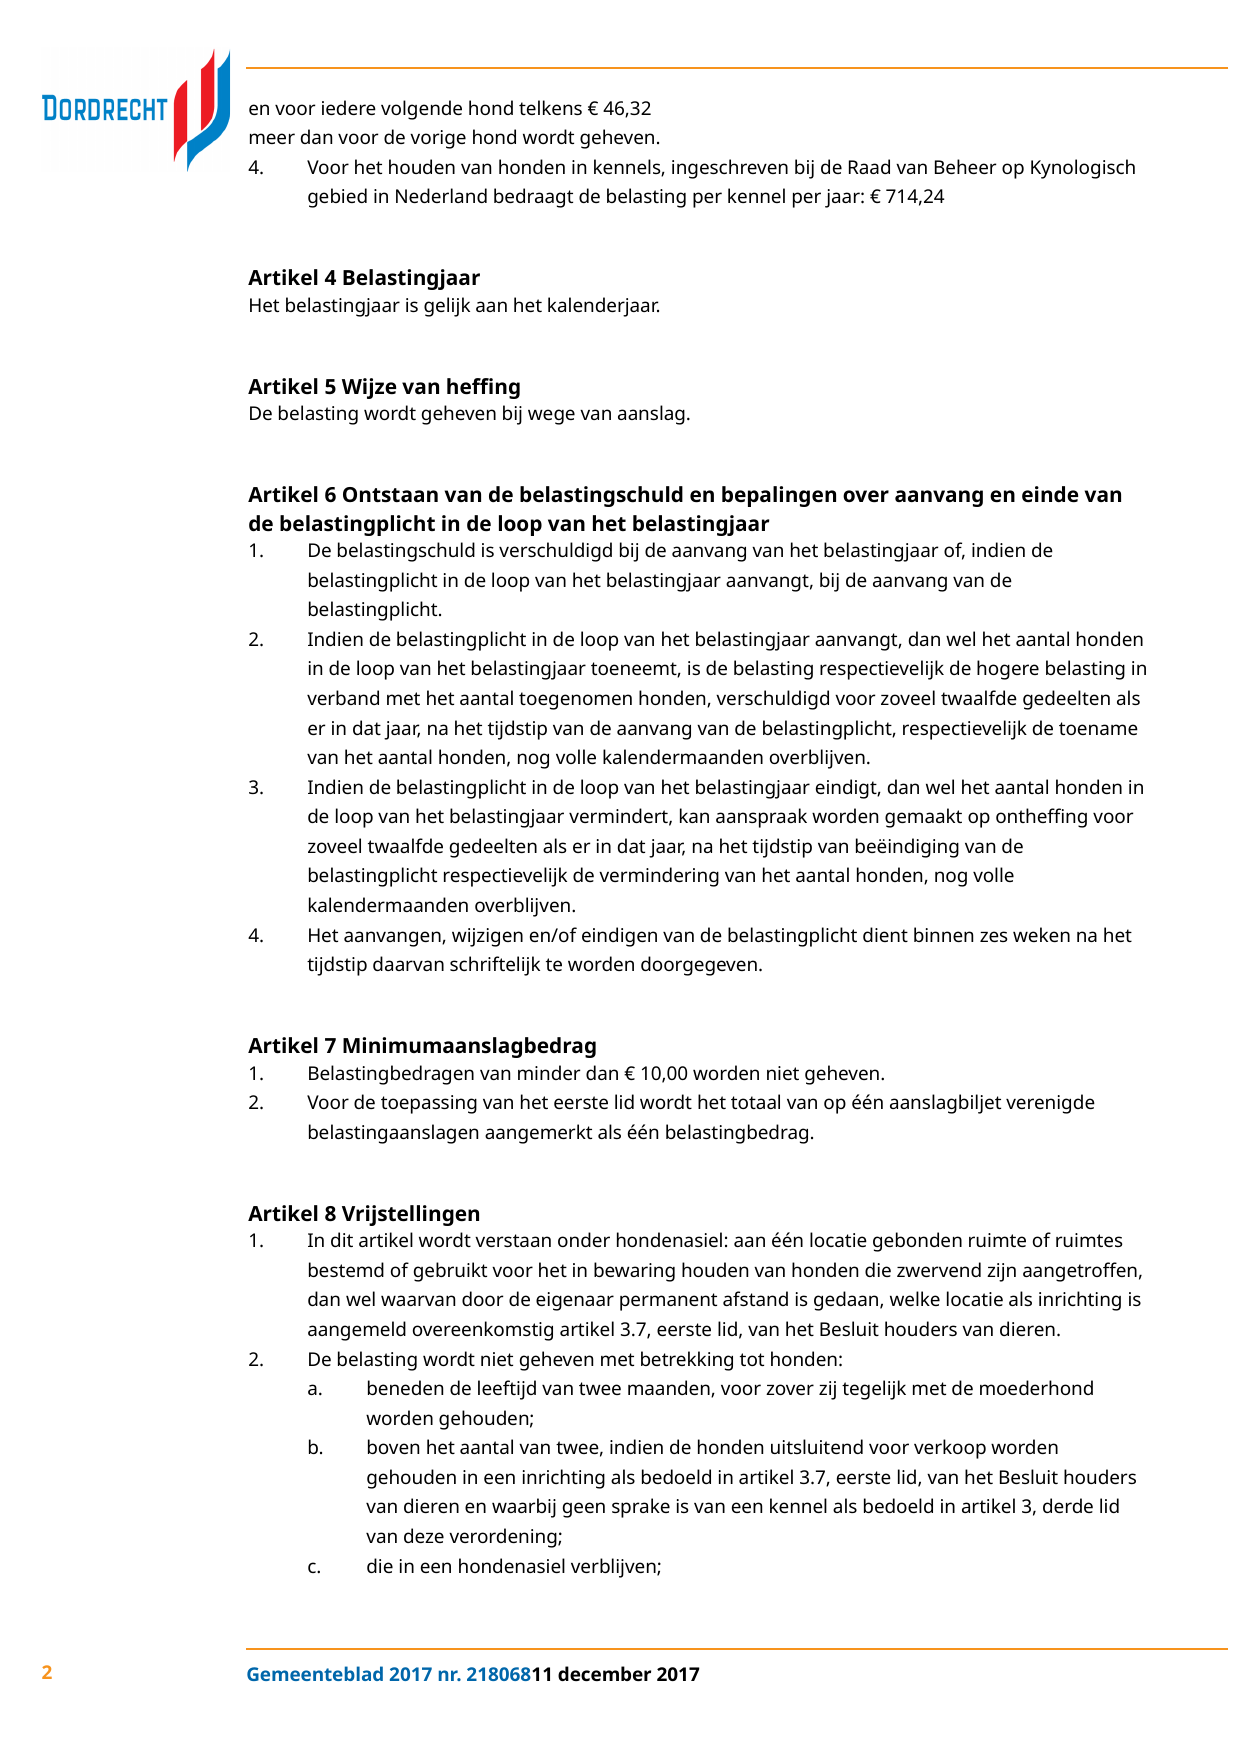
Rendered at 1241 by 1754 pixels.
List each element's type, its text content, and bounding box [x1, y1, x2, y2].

text Het belastingjaar is gelijk aan het kalenderjaar. [248, 292, 1152, 318]
list die in een hondenasiel verblijven; [307, 1553, 1152, 1579]
list Indien de belastingplicht in de loop van het belastingjaar eindigt, dan wel het aantal honden in de loop van het belastingjaar vermindert, kan aanspraak worden gemaakt op ontheffing voor zoveel twaalfde gedeelten als er in dat jaar, na het tijdstip van beëindiging van de belastingplicht respectievelijk de vermindering van het aantal honden, nog volle kalendermaanden overblijven. [248, 774, 1152, 918]
list Indien de belastingplicht in de loop van het belastingjaar aanvangt, dan wel het aantal honden in de loop van het belastingjaar toeneemt, is de belasting respectievelijk de hogere belasting in verband met het aantal toegenomen honden, verschuldigd voor zoveel twaalfde gedeelten als er in dat jaar, na het tijdstip van de aanvang van de belastingplicht, respectievelijk de toename van het aantal honden, nog volle kalendermaanden overblijven. [248, 626, 1152, 770]
list De belasting wordt niet geheven met betrekking tot honden: [248, 1346, 1152, 1372]
list In dit artikel wordt verstaan onder hondenasiel: aan één locatie gebonden ruimte of ruimtes bestemd of gebruikt voor het in bewaring houden van honden die zwervend zijn aangetroffen, dan wel waarvan door de eigenaar permanent afstand is gedaan, welke locatie als inrichting is aangemeld overeenkomstig artikel 3.7, eerste lid, van het Besluit houders van dieren. [248, 1227, 1152, 1342]
picture [41, 47, 231, 172]
text meer dan voor de vorige hond wordt geheven. [248, 124, 1152, 150]
text De belasting wordt geheven bij wege van aanslag. [248, 400, 1152, 426]
list Belastingbedragen van minder dan € 10,00 worden niet geheven. [248, 1060, 1152, 1086]
text Artikel 7 Minimumaanslagbedrag [248, 1031, 1152, 1060]
list De belastingschuld is verschuldigd bij de aanvang van het belastingjaar of, indien de belastingplicht in de loop van het belastingjaar aanvangt, bij de aanvang van de belastingplicht. [248, 537, 1152, 622]
text en voor iedere volgende hond telkens € 46,32 [248, 95, 1152, 121]
text Artikel 5 Wijze van heffing [248, 372, 1152, 400]
list Voor het houden van honden in kennels, ingeschreven bij de Raad van Beheer op Kynologisch gebied in Nederland bedraagt de belasting per kennel per jaar: € 714,24 [248, 154, 1152, 209]
list Voor de toepassing van het eerste lid wordt het totaal van op één aanslagbiljet verenigde belastingaanslagen aangemerkt als één belastingbedrag. [248, 1089, 1152, 1145]
text Artikel 4 Belastingjaar [248, 263, 1152, 292]
text Artikel 6 Ontstaan van de belastingschuld en bepalingen over aanvang en einde van de belastingplicht in de loop van het belastingjaar [248, 480, 1152, 537]
list beneden de leeftijd van twee maanden, voor zover zij tegelijk met de moederhond worden gehouden; [307, 1375, 1152, 1431]
list boven het aantal van twee, indien de honden uitsluitend voor verkoop worden gehouden in een inrichting als bedoeld in artikel 3.7, eerste lid, van het Besluit houders van dieren en waarbij geen sprake is van een kennel als bedoeld in artikel 3, derde lid van deze verordening; [307, 1434, 1152, 1549]
list Het aanvangen, wijzigen en/of eindigen van de belastingplicht dient binnen zes weken na het tijdstip daarvan schriftelijk te worden doorgegeven. [248, 922, 1152, 977]
text Artikel 8 Vrijstellingen [248, 1199, 1152, 1227]
